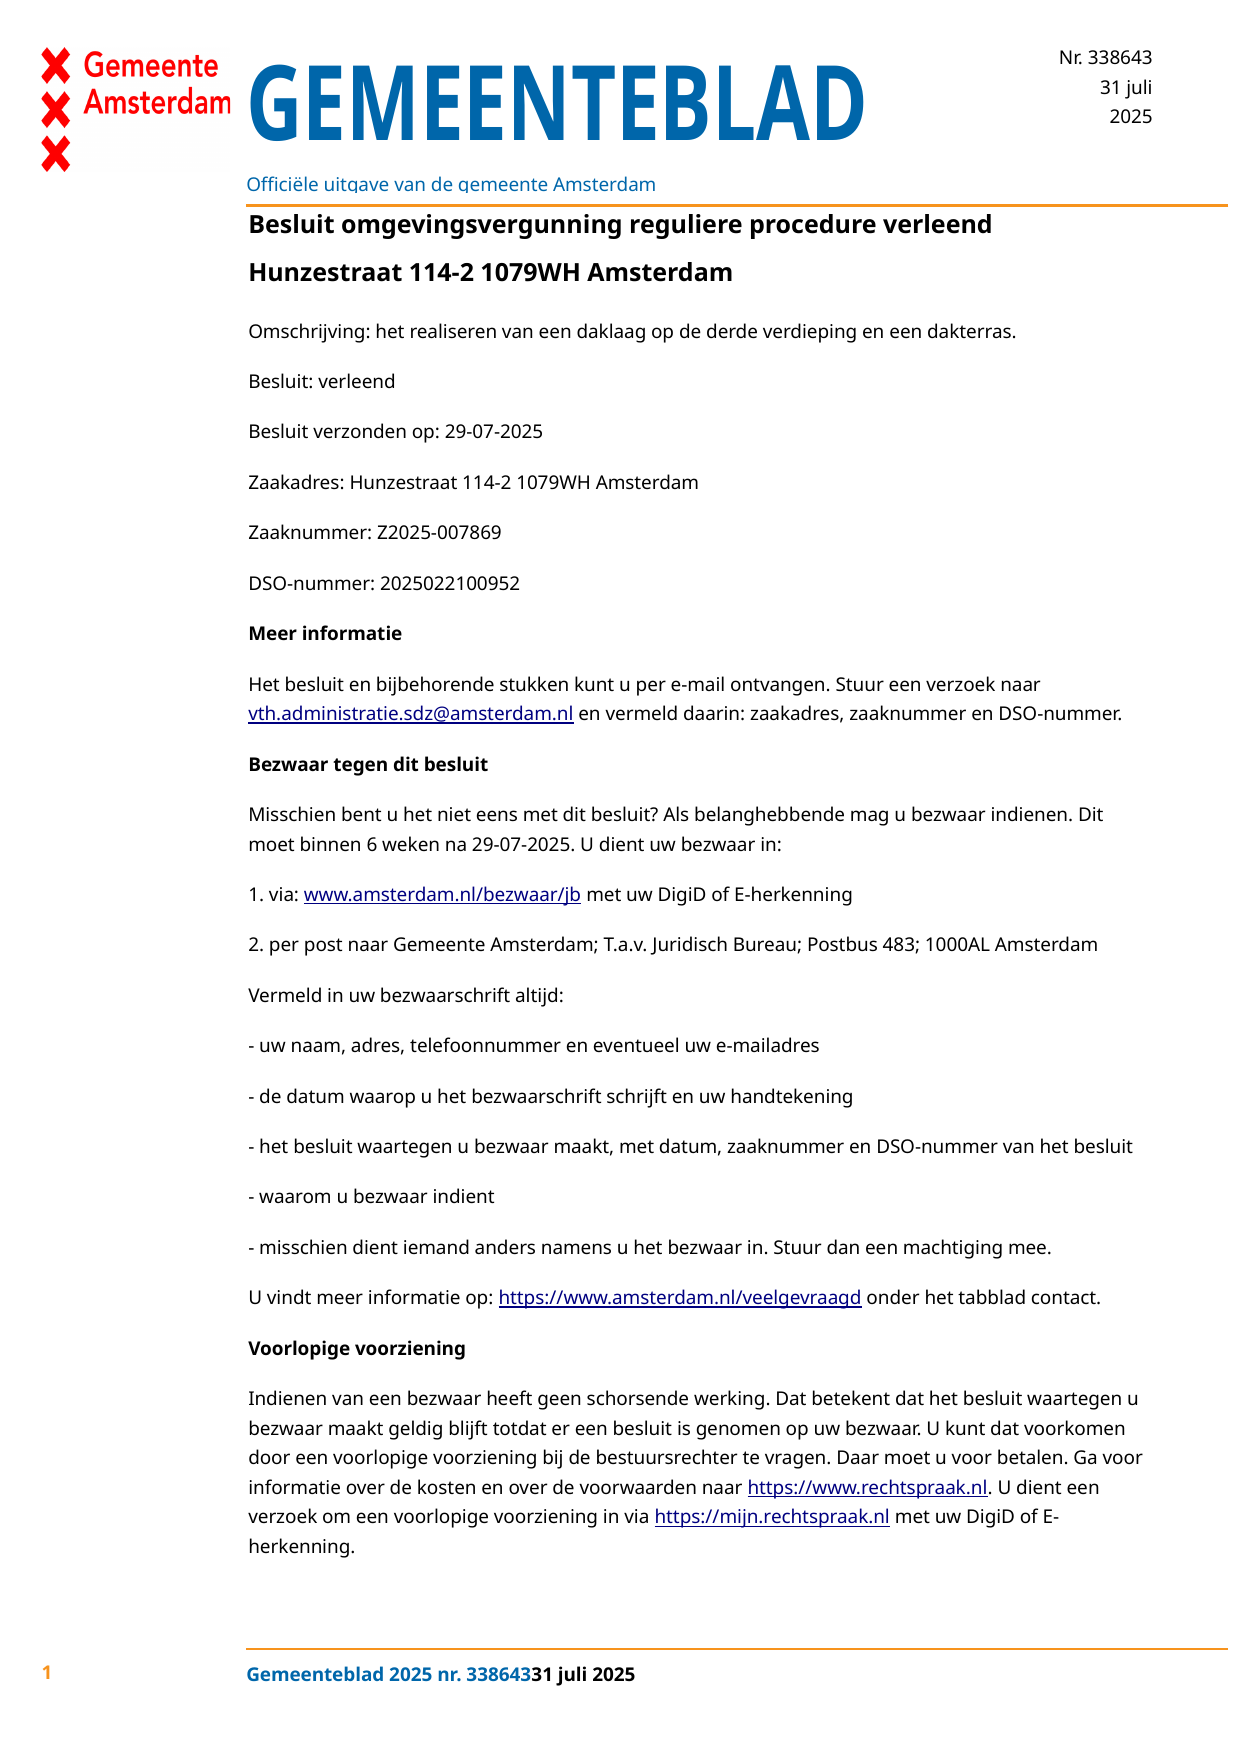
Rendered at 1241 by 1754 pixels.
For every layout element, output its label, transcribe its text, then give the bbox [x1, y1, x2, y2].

text - waarom u bezwaar indient [248, 1184, 1152, 1209]
text Indienen van een bezwaar heeft geen schorsende werking. Dat betekent dat het besluit waartegen u bezwaar maakt geldig blijft totdat er een besluit is genomen op uw bezwaar. U kunt dat voorkomen door een voorlopige voorziening bij de bestuursrechter te vragen. Daar moet u voor betalen. Ga voor informatie over de kosten en over de voorwaarden naar https://www.rechtspraak.nl. U dient een verzoek om een voorlopige voorziening in via https://mijn.rechtspraak.nl met uw DigiD of E-herkenning. [248, 1385, 1152, 1559]
text - uw naam, adres, telefoonnummer en eventueel uw e-mailadres [248, 1032, 1152, 1058]
text Besluit omgevingsvergunning reguliere procedure verleend Hunzestraat 114-2 1079WH Amsterdam [248, 207, 1152, 288]
text Voorlopige voorziening [248, 1335, 1152, 1361]
text - de datum waarop u het bezwaarschrift schrijft en uw handtekening [248, 1083, 1152, 1109]
text - misschien dient iemand anders namens u het bezwaar in. Stuur dan een machtiging mee. [248, 1234, 1152, 1260]
text Het besluit en bijbehorende stukken kunt u per e-mail ontvangen. Stuur een verzoek naar vth.administratie.sdz@amsterdam.nl en vermeld daarin: zaakadres, zaaknummer en DSO-nummer. [248, 671, 1152, 726]
text Vermeld in uw bezwaarschrift altijd: [248, 982, 1152, 1008]
text Besluit verzonden op: 29-07-2025 [248, 419, 1152, 444]
text Omschrijving: het realiseren van een daklaag op de derde verdieping en een dakterras. [248, 318, 1152, 344]
text Besluit: verleend [248, 368, 1152, 394]
text U vindt meer informatie op: https://www.amsterdam.nl/veelgevraagd onder het tabblad contact. [248, 1284, 1152, 1310]
text DSO-nummer: 2025022100952 [248, 570, 1152, 596]
text Bezwaar tegen dit besluit [248, 751, 1152, 777]
text Meer informatie [248, 620, 1152, 646]
text 1. via: www.amsterdam.nl/bezwaar/jb met uw DigiD of E-herkenning [248, 881, 1152, 907]
text Zaaknummer: Z2025-007869 [248, 519, 1152, 545]
picture [41, 47, 231, 172]
text 2. per post naar Gemeente Amsterdam; T.a.v. Juridisch Bureau; Postbus 483; 1000AL Amsterdam [248, 932, 1152, 957]
text Zaakadres: Hunzestraat 114-2 1079WH Amsterdam [248, 469, 1152, 495]
text Misschien bent u het niet eens met dit besluit? Als belanghebbende mag u bezwaar indienen. Dit moet binnen 6 weken na 29-07-2025. U dient uw bezwaar in: [248, 801, 1152, 857]
text - het besluit waartegen u bezwaar maakt, met datum, zaaknummer en DSO-nummer van het besluit [248, 1133, 1152, 1159]
